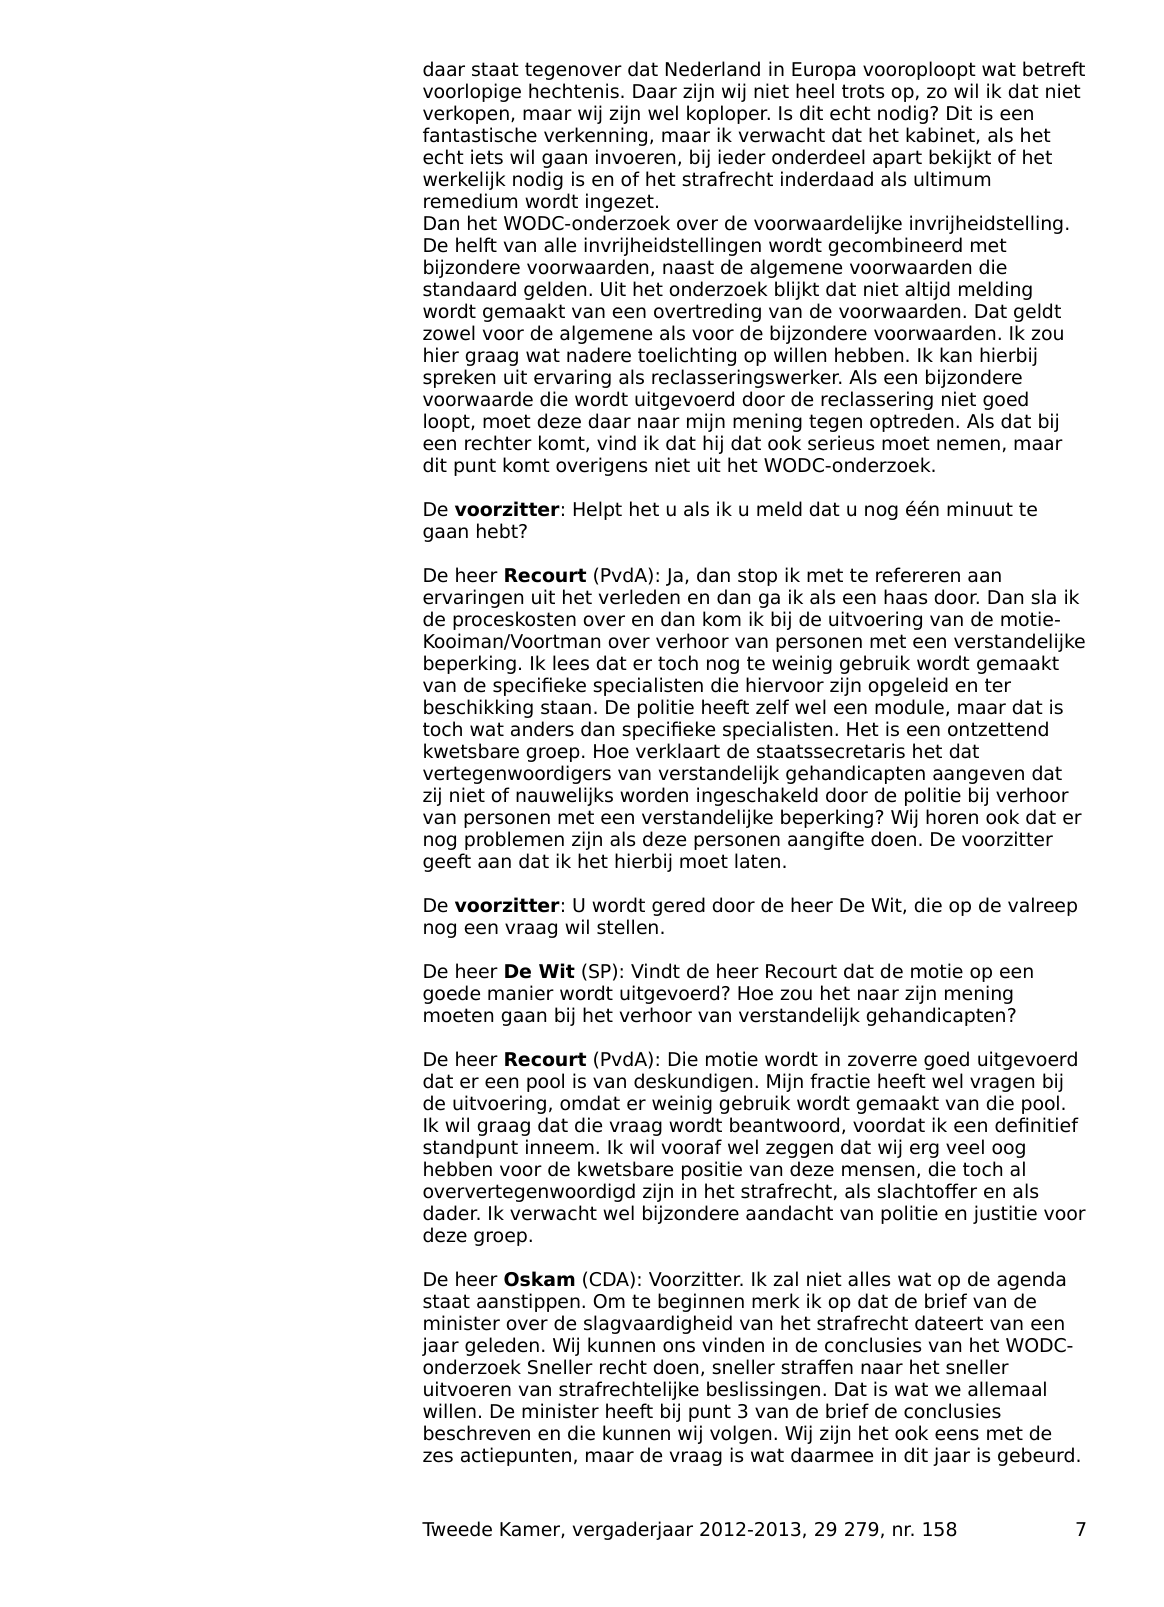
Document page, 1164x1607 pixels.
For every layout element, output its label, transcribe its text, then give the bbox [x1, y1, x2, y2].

text daar staat tegenover dat Nederland in Europa vooroploopt wat betreft voorlopige hechtenis. Daar zijn wij niet heel trots op, zo wil ik dat niet verkopen, maar wij zijn wel koploper. Is dit echt nodig? Dit is een fantastische verkenning, maar ik verwacht dat het kabinet, als het echt iets wil gaan invoeren, bij ieder onderdeel apart bekijkt of het werkelijk nodig is en of het strafrecht inderdaad als ultimum remedium wordt ingezet. [422, 59, 1087, 213]
text De heer Oskam (CDA): Voorzitter. Ik zal niet alles wat op de agenda staat aanstippen. Om te beginnen merk ik op dat de brief van de minister over de slagvaardigheid van het strafrecht dateert van een jaar geleden. Wij kunnen ons vinden in de conclusies van het WODC-onderzoek Sneller recht doen, sneller straffen naar het sneller uitvoeren van strafrechtelijke beslissingen. Dat is wat we allemaal willen. De minister heeft bij punt 3 van de brief de conclusies beschreven en die kunnen wij volgen. Wij zijn het ook eens met de zes actiepunten, maar de vraag is wat daarmee in dit jaar is gebeurd. [422, 1269, 1087, 1467]
text De heer Recourt (PvdA): Ja, dan stop ik met te refereren aan ervaringen uit het verleden en dan ga ik als een haas door. Dan sla ik de proceskosten over en dan kom ik bij de uitvoering van de motie-Kooiman/Voortman over verhoor van personen met een verstandelijke beperking. Ik lees dat er toch nog te weinig gebruik wordt gemaakt van de specifieke specialisten die hiervoor zijn opgeleid en ter beschikking staan. De politie heeft zelf wel een module, maar dat is toch wat anders dan specifieke specialisten. Het is een ontzettend kwetsbare groep. Hoe verklaart de staatssecretaris het dat vertegenwoordigers van verstandelijk gehandicapten aangeven dat zij niet of nauwelijks worden ingeschakeld door de politie bij verhoor van personen met een verstandelijke beperking? Wij horen ook dat er nog problemen zijn als deze personen aangifte doen. De voorzitter geeft aan dat ik het hierbij moet laten. [422, 565, 1087, 873]
text De voorzitter: Helpt het u als ik u meld dat u nog één minuut te gaan hebt? [422, 499, 1087, 543]
text Dan het WODC-onderzoek over de voorwaardelijke invrijheidstelling. De helft van alle invrijheidstellingen wordt gecombineerd met bijzondere voorwaarden, naast de algemene voorwaarden die standaard gelden. Uit het onderzoek blijkt dat niet altijd melding wordt gemaakt van een overtreding van de voorwaarden. Dat geldt zowel voor de algemene als voor de bijzondere voorwaarden. Ik zou hier graag wat nadere toelichting op willen hebben. Ik kan hierbij spreken uit ervaring als reclasseringswerker. Als een bijzondere voorwaarde die wordt uitgevoerd door de reclassering niet goed loopt, moet deze daar naar mijn mening tegen optreden. Als dat bij een rechter komt, vind ik dat hij dat ook serieus moet nemen, maar dit punt komt overigens niet uit het WODC-onderzoek. [422, 213, 1087, 477]
text De heer De Wit (SP): Vindt de heer Recourt dat de motie op een goede manier wordt uitgevoerd? Hoe zou het naar zijn mening moeten gaan bij het verhoor van verstandelijk gehandicapten? [422, 961, 1087, 1027]
text De voorzitter: U wordt gered door de heer De Wit, die op de valreep nog een vraag wil stellen. [422, 895, 1087, 939]
text De heer Recourt (PvdA): Die motie wordt in zoverre goed uitgevoerd dat er een pool is van deskundigen. Mijn fractie heeft wel vragen bij de uitvoering, omdat er weinig gebruik wordt gemaakt van die pool. Ik wil graag dat die vraag wordt beantwoord, voordat ik een definitief standpunt inneem. Ik wil vooraf wel zeggen dat wij erg veel oog hebben voor de kwetsbare positie van deze mensen, die toch al oververtegenwoordigd zijn in het strafrecht, als slachtoffer en als dader. Ik verwacht wel bijzondere aandacht van politie en justitie voor deze groep. [422, 1049, 1087, 1247]
